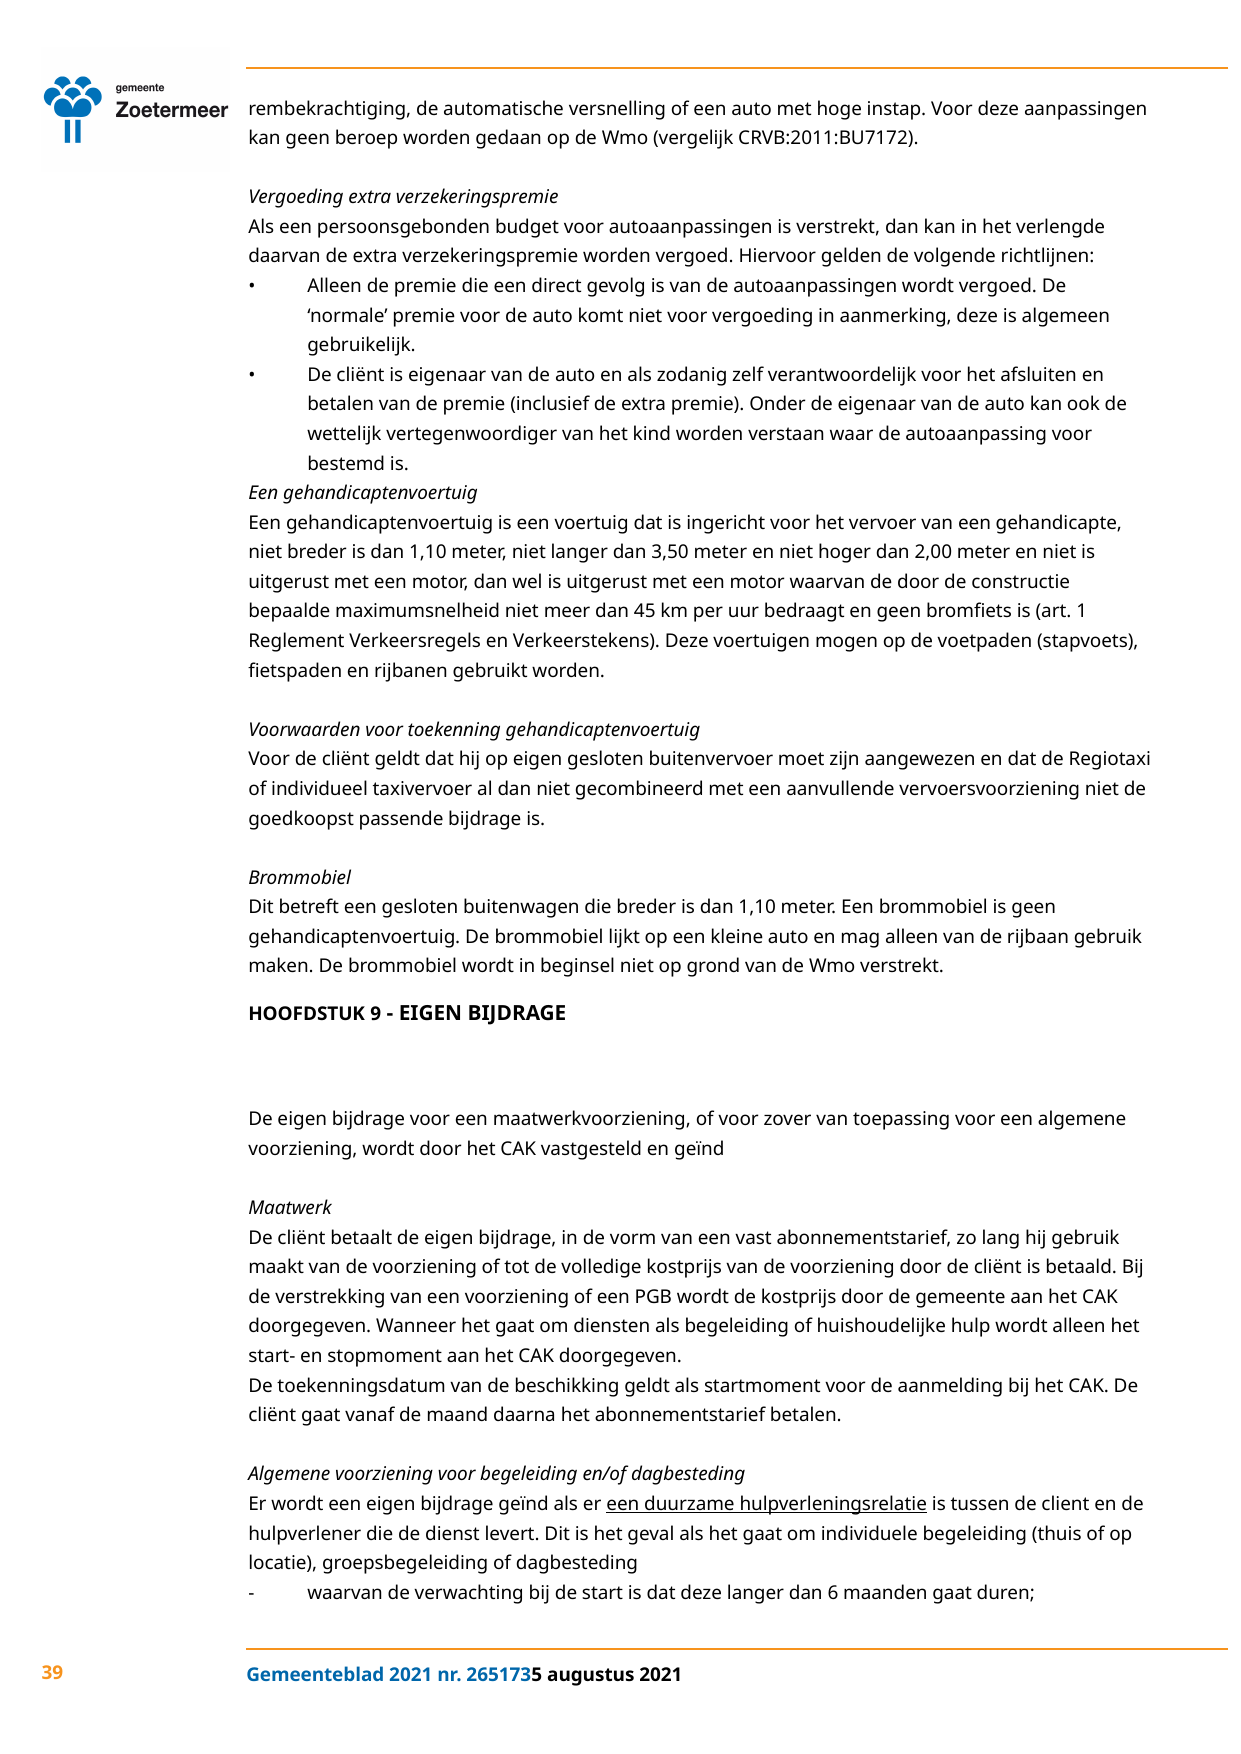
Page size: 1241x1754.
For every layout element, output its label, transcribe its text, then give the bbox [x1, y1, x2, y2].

text De toekenningsdatum van de beschikking geldt als startmoment voor de aanmelding bij het CAK. De cliënt gaat vanaf de maand daarna het abonnementstarief betalen. [248, 1372, 1152, 1427]
list Alleen de premie die een direct gevolg is van de autoaanpassingen wordt vergoed. De ‘normale’ premie voor de auto komt niet voor vergoeding in aanmerking, deze is algemeen gebruikelijk. [248, 272, 1152, 357]
text Voorwaarden voor toekenning gehandicaptenvoertuig [248, 716, 1152, 742]
text Algemene voorziening voor begeleiding en/of dagbesteding [248, 1461, 1152, 1486]
text Voor de cliënt geldt dat hij op eigen gesloten buitenvervoer moet zijn aangewezen en dat de Regiotaxi of individueel taxivervoer al dan niet gecombineerd met een aanvullende vervoersvoorziening niet de goedkoopst passende bijdrage is. [248, 746, 1152, 831]
text De eigen bijdrage voor een maatwerkvoorziening, of voor zover van toepassing voor een algemene voorziening, wordt door het CAK vastgesteld en geïnd [248, 1106, 1152, 1161]
text De cliënt betaalt de eigen bijdrage, in de vorm van een vast abonnementstarief, zo lang hij gebruik maakt van de voorziening of tot de volledige kostprijs van de voorziening door de cliënt is betaald. Bij de verstrekking van een voorziening of een PGB wordt de kostprijs door de gemeente aan het CAK doorgegeven. Wanneer het gaat om diensten als begeleiding of huishoudelijke hulp wordt alleen het start- en stopmoment aan het CAK doorgegeven. [248, 1224, 1152, 1368]
text Vergoeding extra verzekeringspremie [248, 183, 1152, 209]
picture [41, 47, 231, 172]
text HOOFDSTUK 9 - EIGEN BIJDRAGE [248, 998, 1152, 1027]
text Dit betreft een gesloten buitenwagen die breder is dan 1,10 meter. Een brommobiel is geen gehandicaptenvoertuig. De brommobiel lijkt op een kleine auto en mag alleen van de rijbaan gebruik maken. De brommobiel wordt in beginsel niet op grond van de Wmo verstrekt. [248, 893, 1152, 978]
text Als een persoonsgebonden budget voor autoaanpassingen is verstrekt, dan kan in het verlengde daarvan de extra verzekeringspremie worden vergoed. Hiervoor gelden de volgende richtlijnen: [248, 213, 1152, 268]
text Een gehandicaptenvoertuig is een voertuig dat is ingericht voor het vervoer van een gehandicapte, niet breder is dan 1,10 meter, niet langer dan 3,50 meter en niet hoger dan 2,00 meter en niet is uitgerust met een motor, dan wel is uitgerust met een motor waarvan de door de constructie bepaalde maximumsnelheid niet meer dan 45 km per uur bedraagt en geen bromfiets is (art. 1 Reglement Verkeersregels en Verkeerstekens). Deze voertuigen mogen op de voetpaden (stapvoets), fietspaden en rijbanen gebruikt worden. [248, 509, 1152, 683]
text Een gehandicaptenvoertuig [248, 479, 1152, 505]
list De cliënt is eigenaar van de auto en als zodanig zelf verantwoordelijk voor het afsluiten en betalen van de premie (inclusief de extra premie). Onder de eigenaar van de auto kan ook de wettelijk vertegenwoordiger van het kind worden verstaan waar de autoaanpassing voor bestemd is. [248, 361, 1152, 476]
text rembekrachtiging, de automatische versnelling of een auto met hoge instap. Voor deze aanpassingen kan geen beroep worden gedaan op de Wmo (vergelijk CRVB:2011:BU7172). [248, 95, 1152, 150]
text Er wordt een eigen bijdrage geïnd als er een duurzame hulpverleningsrelatie is tussen de client en de hulpverlener die de dienst levert. Dit is het geval als het gaat om individuele begeleiding (thuis of op locatie), groepsbegeleiding of dagbesteding [248, 1490, 1152, 1575]
text Maatwerk [248, 1194, 1152, 1220]
text Brommobiel [248, 864, 1152, 890]
list waarvan de verwachting bij de start is dat deze langer dan 6 maanden gaat duren; [248, 1579, 1152, 1605]
